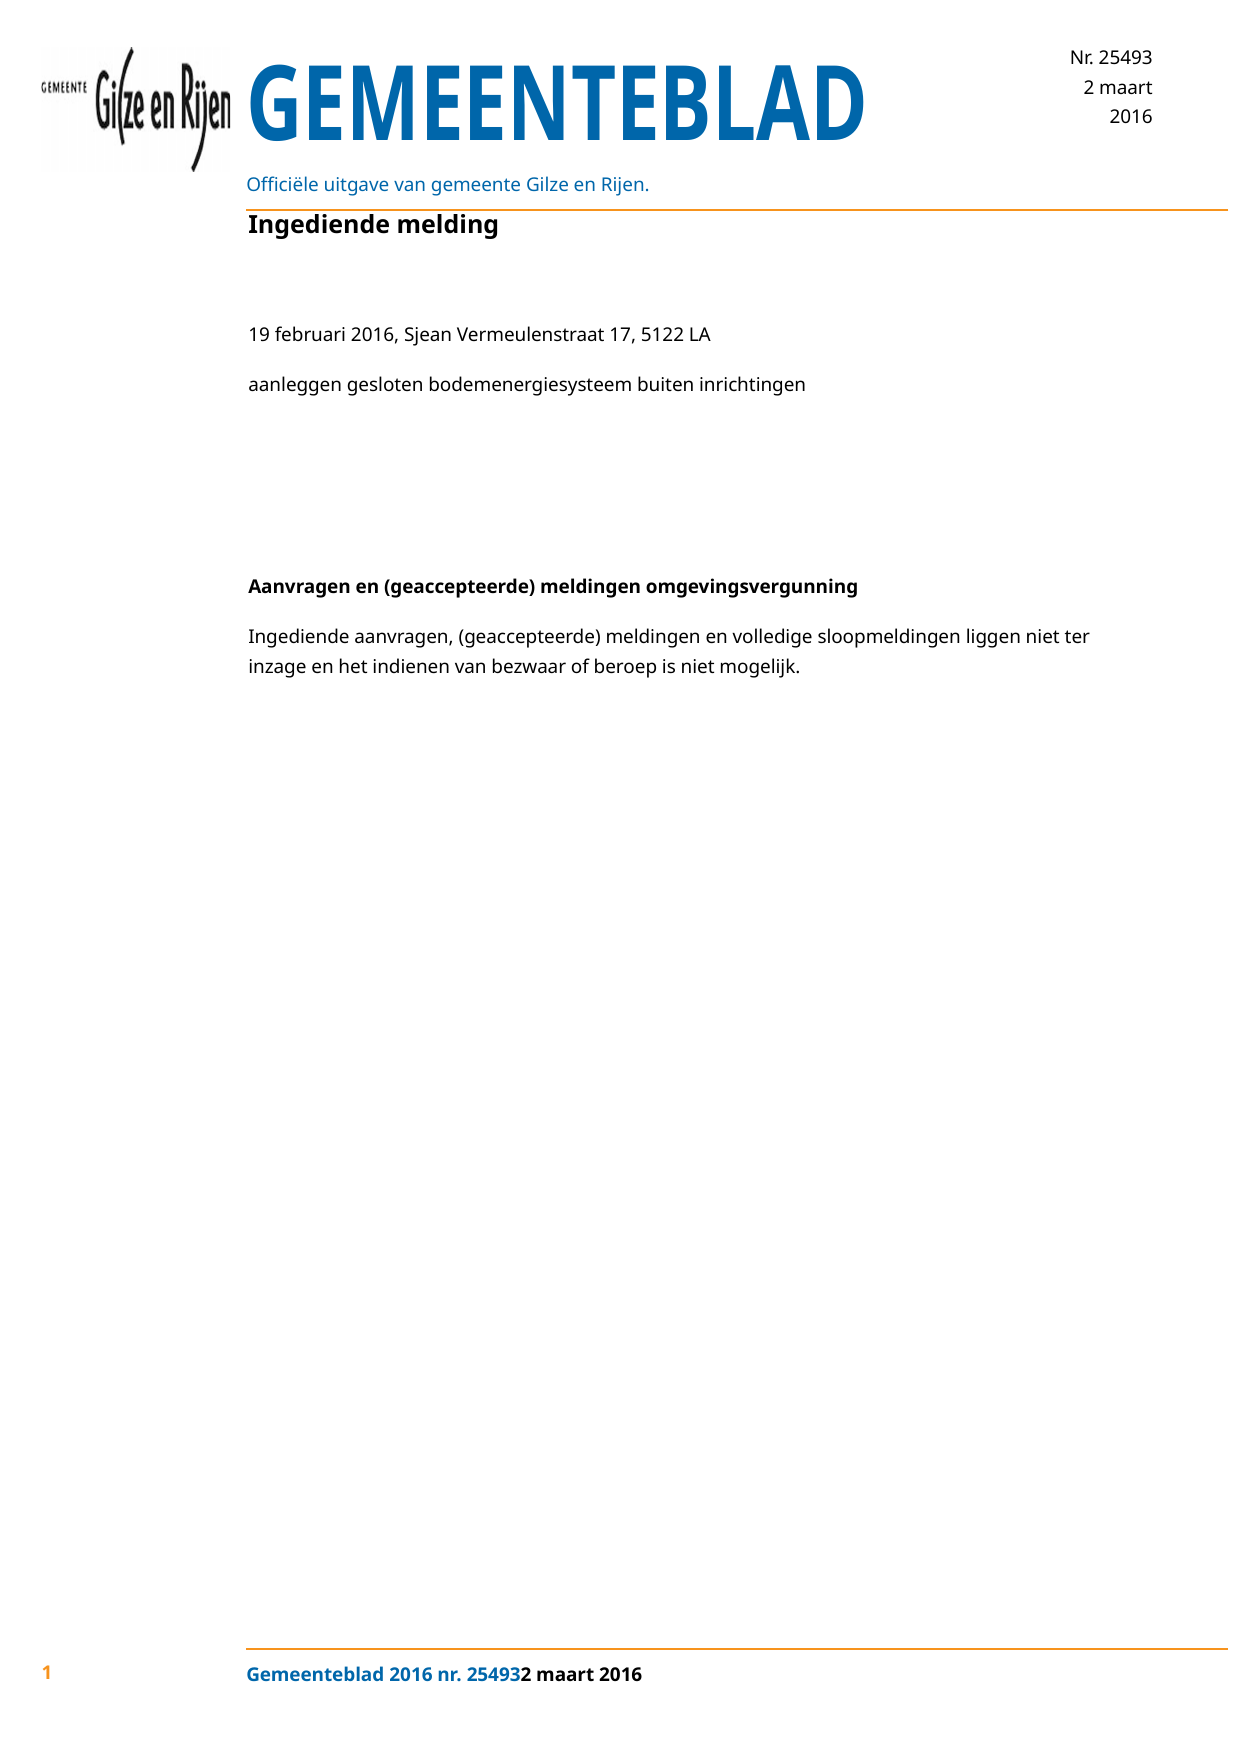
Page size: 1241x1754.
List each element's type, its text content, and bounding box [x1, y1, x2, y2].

text 19 februari 2016, Sjean Vermeulenstraat 17, 5122 LA [248, 321, 1152, 346]
text aanleggen gesloten bodemenergiesysteem buiten inrichtingen [248, 371, 1152, 397]
picture [41, 47, 231, 172]
text Aanvragen en (geaccepteerde) meldingen omgevingsvergunning [248, 573, 1152, 598]
text Ingediende aanvragen, (geaccepteerde) meldingen en volledige sloopmeldingen liggen niet ter inzage en het indienen van bezwaar of beroep is niet mogelijk. [248, 623, 1152, 678]
text Ingediende melding [248, 211, 1152, 241]
